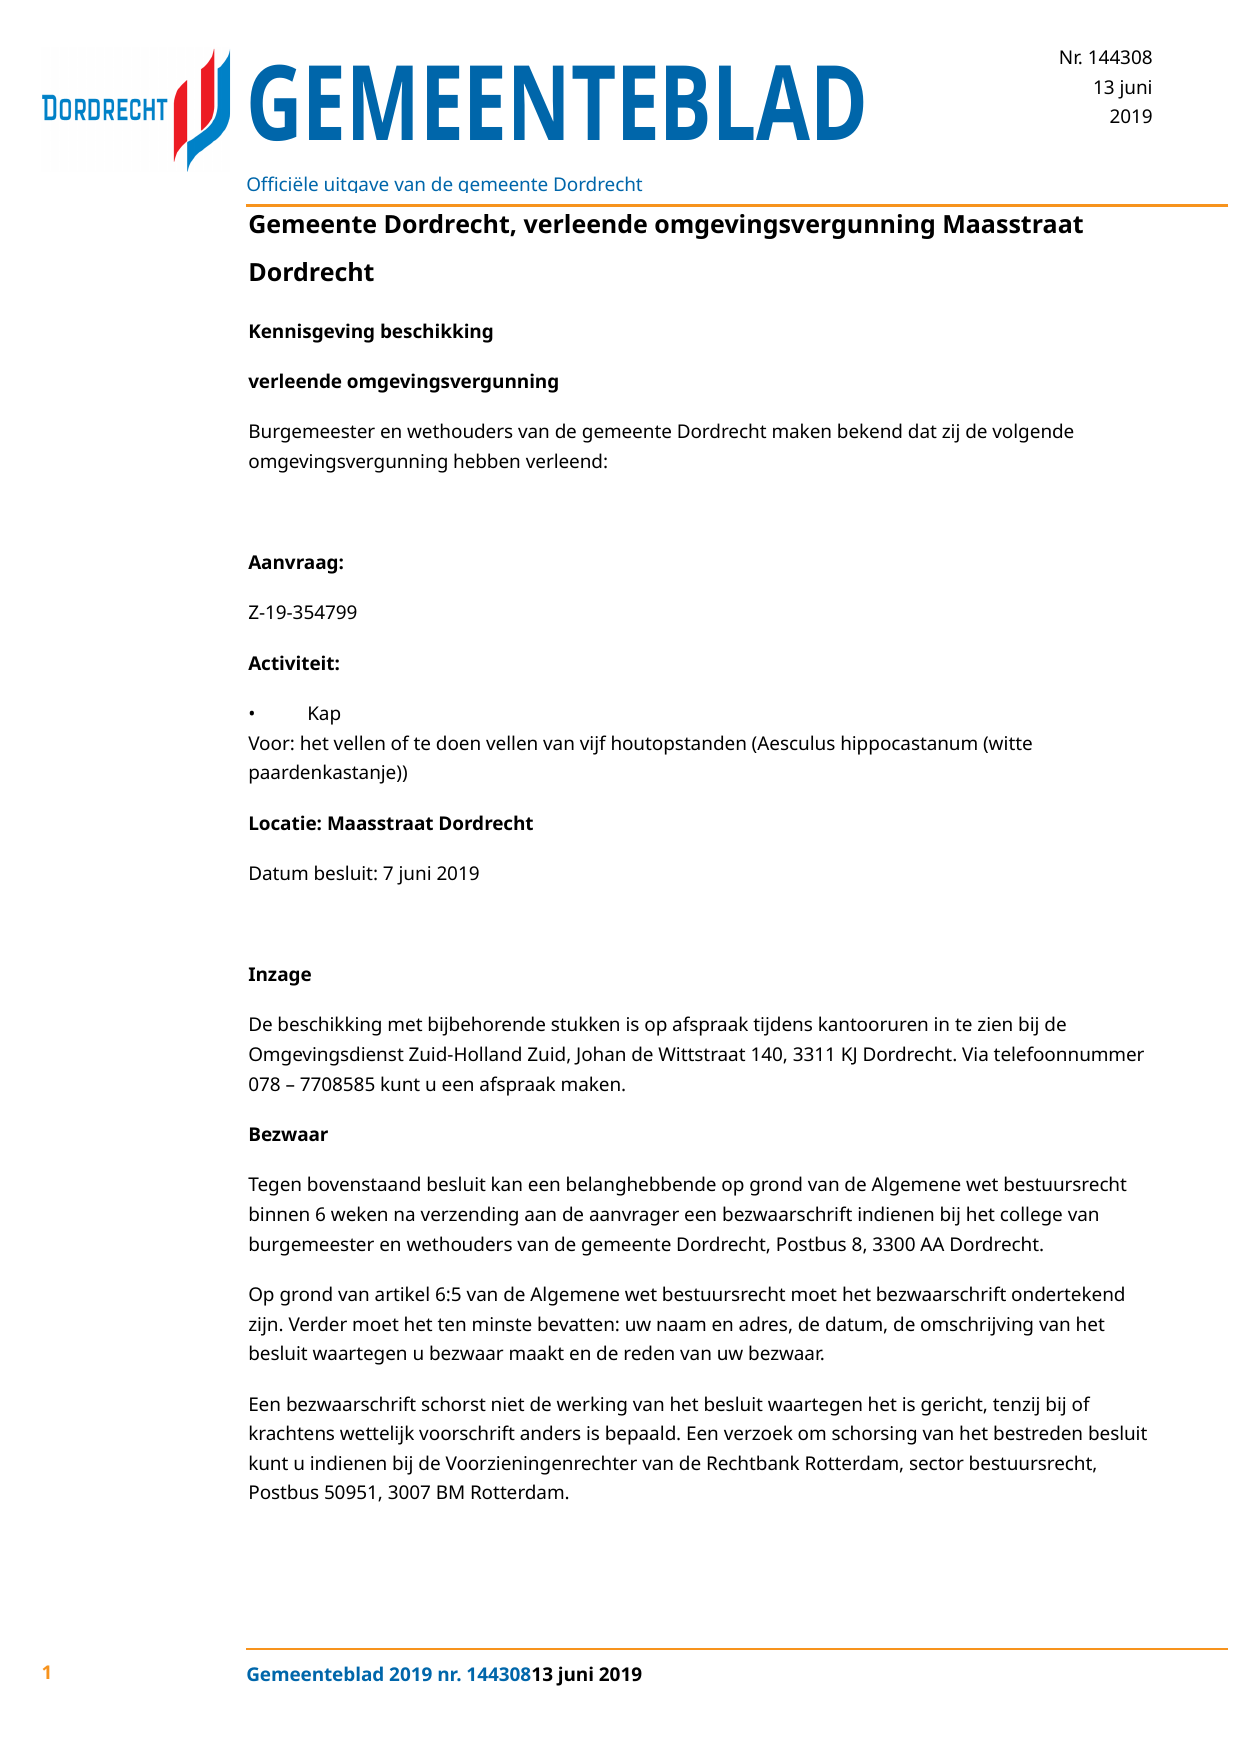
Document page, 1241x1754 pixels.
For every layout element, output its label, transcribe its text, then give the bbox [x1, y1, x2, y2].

text Datum besluit: 7 juni 2019 [248, 860, 1152, 886]
text Z-19-354799 [248, 599, 1152, 625]
text De beschikking met bijbehorende stukken is op afspraak tijdens kantooruren in te zien bij de Omgevingsdienst Zuid-Holland Zuid, Johan de Wittstraat 140, 3311 KJ Dordrecht. Via telefoonnummer 078 – 7708585 kunt u een afspraak maken. [248, 1012, 1152, 1097]
text Activiteit: [248, 650, 1152, 676]
text Tegen bovenstaand besluit kan een belanghebbende op grond van de Algemene wet bestuursrecht binnen 6 weken na verzending aan de aanvrager een bezwaarschrift indienen bij het college van burgemeester en wethouders van de gemeente Dordrecht, Postbus 8, 3300 AA Dordrecht. [248, 1172, 1152, 1257]
text Locatie: Maasstraat Dordrecht [248, 810, 1152, 836]
text Bezwaar [248, 1121, 1152, 1147]
text Kennisgeving beschikking [248, 318, 1152, 344]
text Inzage [248, 961, 1152, 987]
text verleende omgevingsvergunning [248, 368, 1152, 394]
text Aanvraag: [248, 549, 1152, 575]
text Burgemeester en wethouders van de gemeente Dordrecht maken bekend dat zij de volgende omgevingsvergunning hebben verleend: [248, 419, 1152, 474]
text Gemeente Dordrecht, verleende omgevingsvergunning Maasstraat Dordrecht [248, 207, 1152, 288]
picture [41, 47, 231, 172]
text Voor: het vellen of te doen vellen van vijf houtopstanden (Aesculus hippocastanum (witte paardenkastanje)) [248, 730, 1152, 785]
list Kap [248, 700, 1152, 726]
text Een bezwaarschrift schorst niet de werking van het besluit waartegen het is gericht, tenzij bij of krachtens wettelijk voorschrift anders is bepaald. Een verzoek om schorsing van het bestreden besluit kunt u indienen bij de Voorzieningenrechter van de Rechtbank Rotterdam, sector bestuursrecht, Postbus 50951, 3007 BM Rotterdam. [248, 1391, 1152, 1505]
text Op grond van artikel 6:5 van de Algemene wet bestuursrecht moet het bezwaarschrift ondertekend zijn. Verder moet het ten minste bevatten: uw naam en adres, de datum, de omschrijving van het besluit waartegen u bezwaar maakt en de reden van uw bezwaar. [248, 1281, 1152, 1366]
